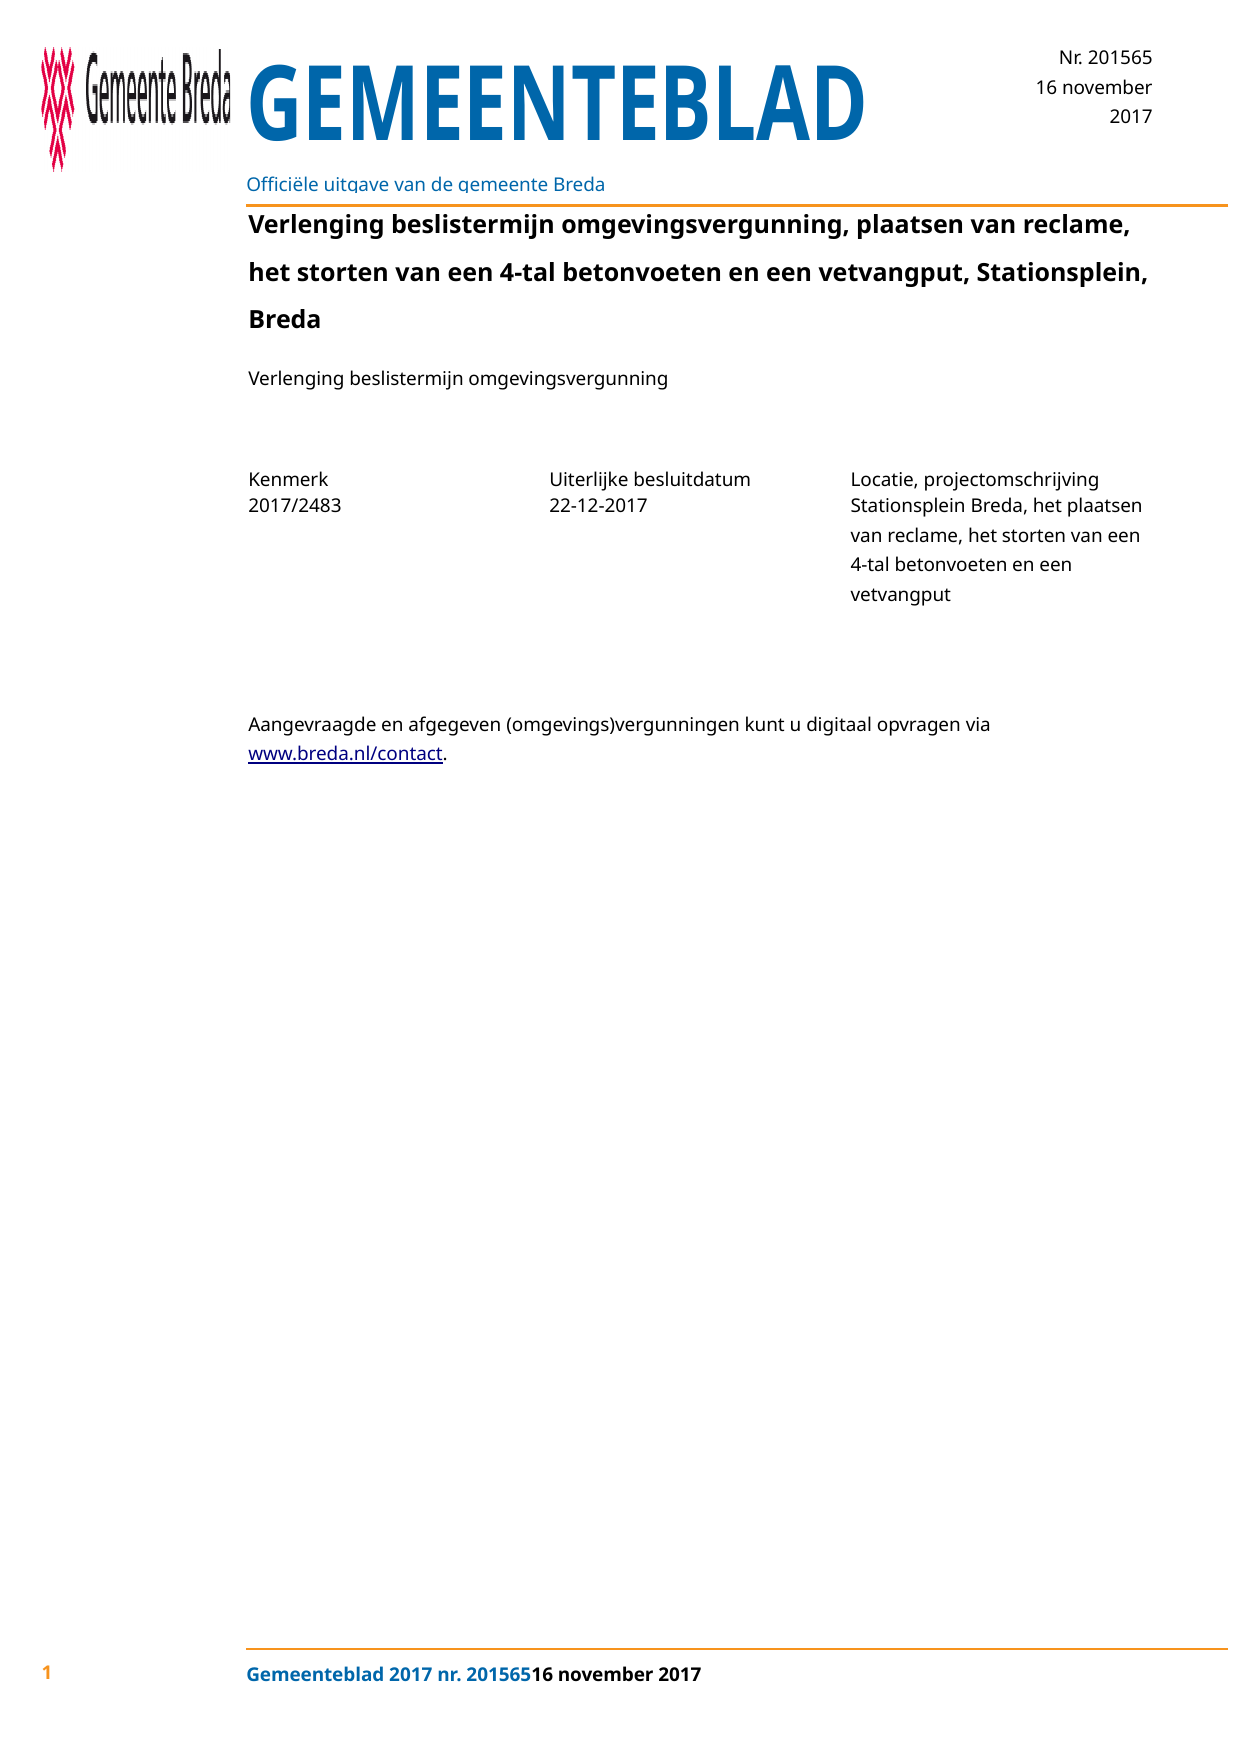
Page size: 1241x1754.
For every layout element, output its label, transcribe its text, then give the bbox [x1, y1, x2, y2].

table_header Kenmerk [248, 466, 549, 492]
table_cell Stationsplein Breda, het plaatsen van reclame, het storten van een 4-tal betonvoeten en een vetvangput [850, 492, 1152, 607]
picture [41, 47, 231, 172]
table_header Uiterlijke besluitdatum [549, 466, 850, 492]
table_cell 2017/2483 [248, 492, 549, 607]
text Verlenging beslistermijn omgevingsvergunning, plaatsen van reclame, het storten van een 4-tal betonvoeten en een vetvangput, Stationsplein, Breda [248, 207, 1152, 336]
text Aangevraagde en afgegeven (omgevings)vergunningen kunt u digitaal opvragen via www.breda.nl/contact. [248, 711, 1152, 766]
table_cell 22-12-2017 [549, 492, 850, 607]
table_header Locatie, projectomschrijving [850, 466, 1152, 492]
text Verlenging beslistermijn omgevingsvergunning [248, 366, 1152, 391]
